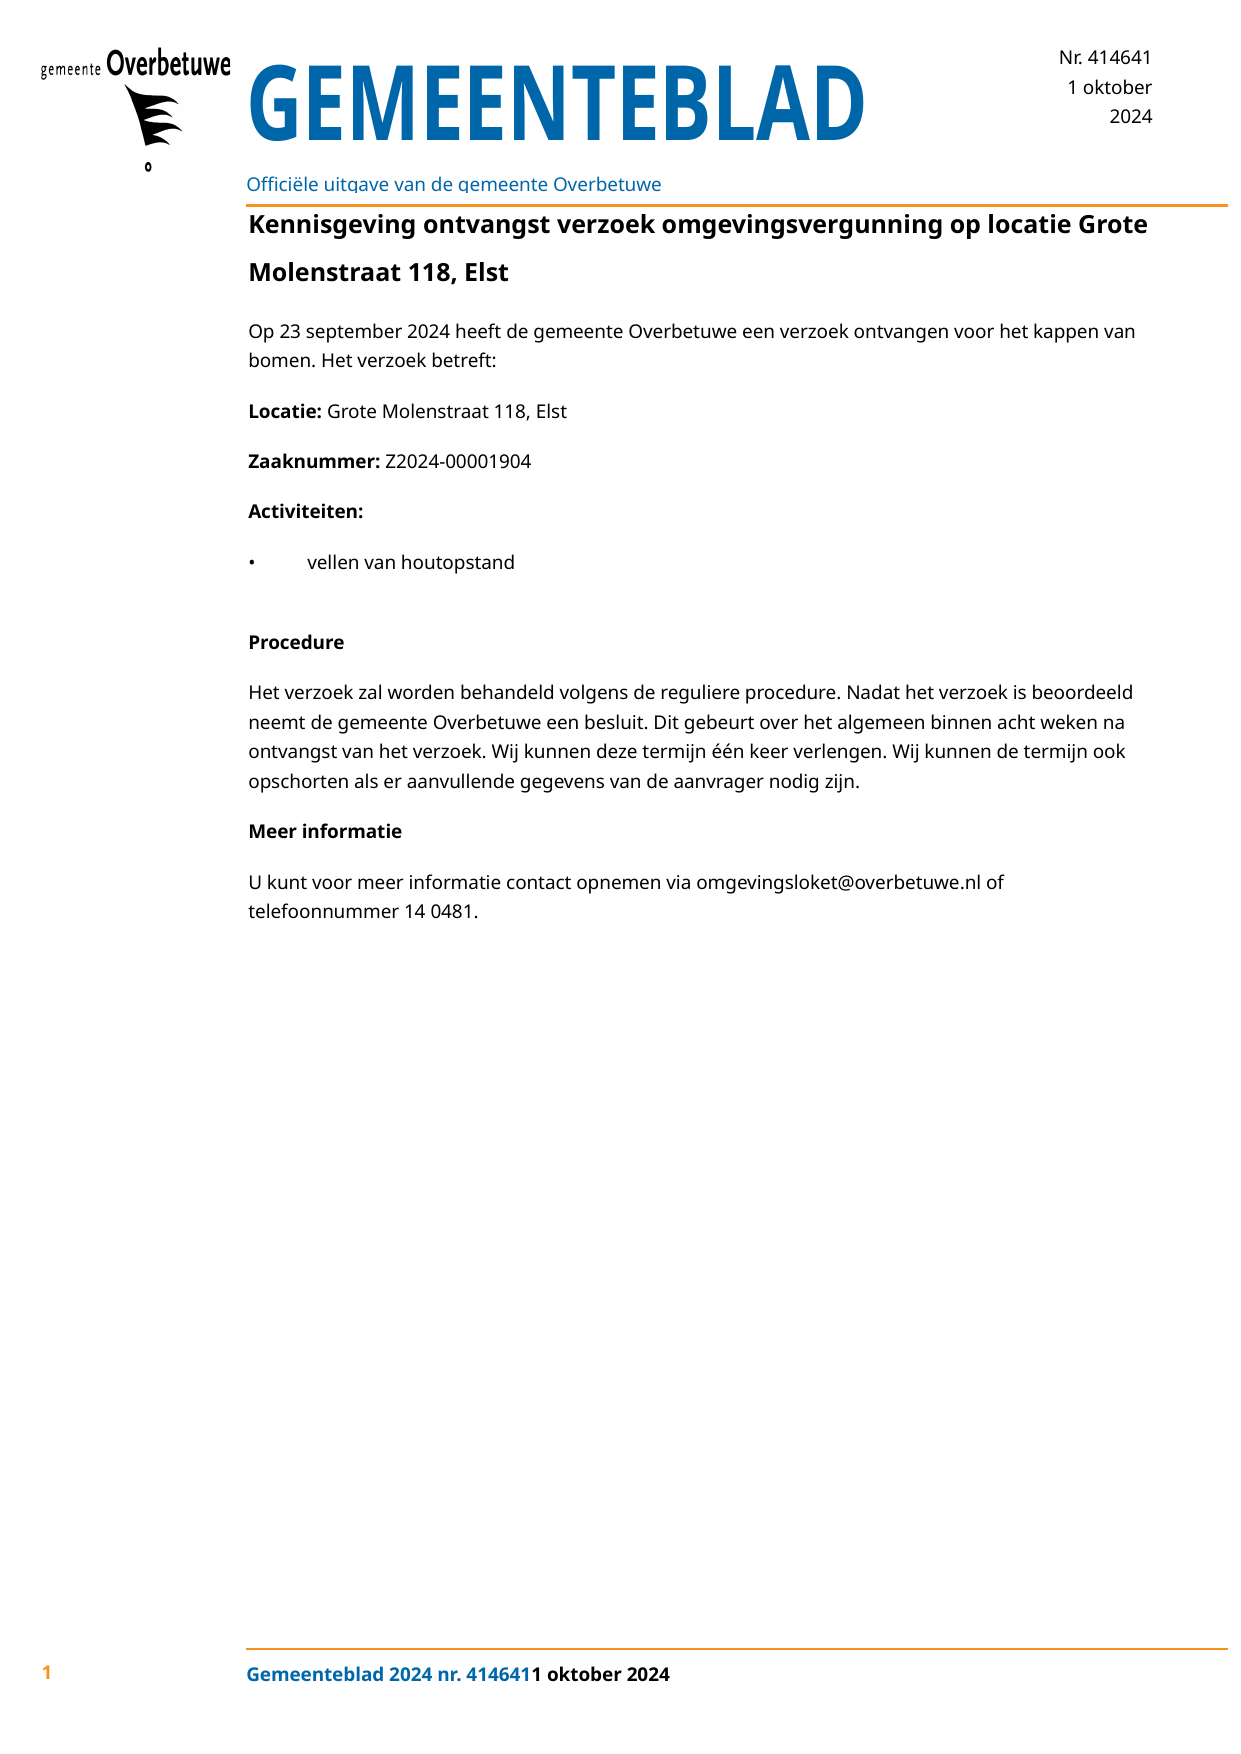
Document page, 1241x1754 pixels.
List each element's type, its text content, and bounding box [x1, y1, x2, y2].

text Kennisgeving ontvangst verzoek omgevingsvergunning op locatie Grote Molenstraat 118, Elst [248, 207, 1152, 288]
text Meer informatie [248, 819, 1152, 844]
picture [41, 47, 231, 172]
text Locatie: Grote Molenstraat 118, Elst [248, 398, 1152, 424]
text Op 23 september 2024 heeft de gemeente Overbetuwe een verzoek ontvangen voor het kappen van bomen. Het verzoek betreft: [248, 318, 1152, 373]
list vellen van houtopstand [248, 549, 1152, 575]
text Zaaknummer: Z2024-00001904 [248, 448, 1152, 474]
text Het verzoek zal worden behandeld volgens de reguliere procedure. Nadat het verzoek is beoordeeld neemt de gemeente Overbetuwe een besluit. Dit gebeurt over het algemeen binnen acht weken na ontvangst van het verzoek. Wij kunnen deze termijn één keer verlengen. Wij kunnen de termijn ook opschorten als er aanvullende gegevens van de aanvrager nodig zijn. [248, 679, 1152, 794]
text U kunt voor meer informatie contact opnemen via omgevingsloket@overbetuwe.nl of telefoonnummer 14 0481. [248, 869, 1152, 924]
text Activiteiten: [248, 499, 1152, 524]
text Procedure [248, 629, 1152, 655]
